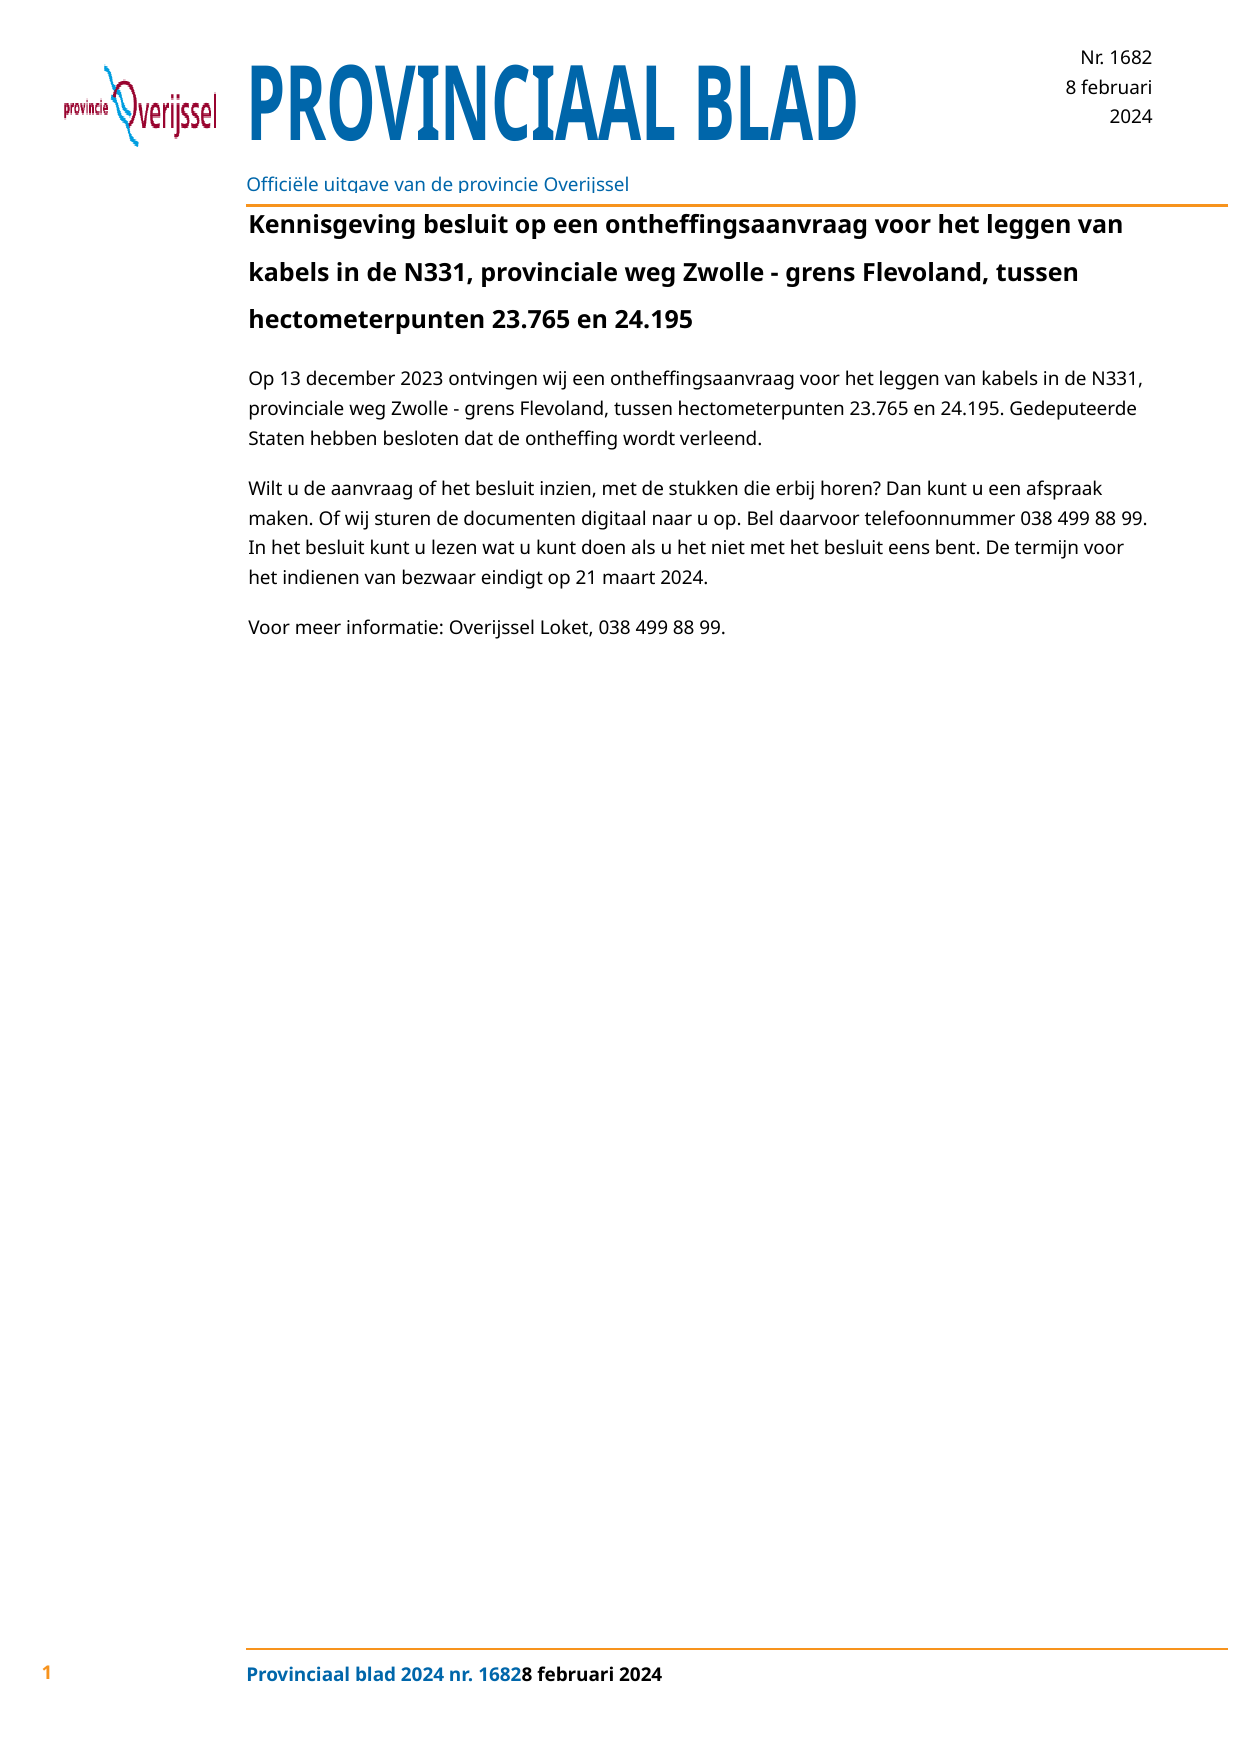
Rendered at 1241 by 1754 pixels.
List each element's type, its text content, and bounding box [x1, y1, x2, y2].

text Wilt u de aanvraag of het besluit inzien, met de stukken die erbij horen? Dan kunt u een afspraak maken. Of wij sturen de documenten digitaal naar u op. Bel daarvoor telefoonnummer 038 499 88 99. In het besluit kunt u lezen wat u kunt doen als u het niet met het besluit eens bent. De termijn voor het indienen van bezwaar eindigt op 21 maart 2024. [248, 475, 1152, 589]
text Op 13 december 2023 ontvingen wij een ontheffingsaanvraag voor het leggen van kabels in de N331, provinciale weg Zwolle - grens Flevoland, tussen hectometerpunten 23.765 en 24.195. Gedeputeerde Staten hebben besloten dat de ontheffing wordt verleend. [248, 366, 1152, 450]
text Kennisgeving besluit op een ontheffingsaanvraag voor het leggen van kabels in de N331, provinciale weg Zwolle - grens Flevoland, tussen hectometerpunten 23.765 en 24.195 [248, 207, 1152, 336]
text Voor meer informatie: Overijssel Loket, 038 499 88 99. [248, 614, 1152, 640]
picture [41, 47, 231, 172]
